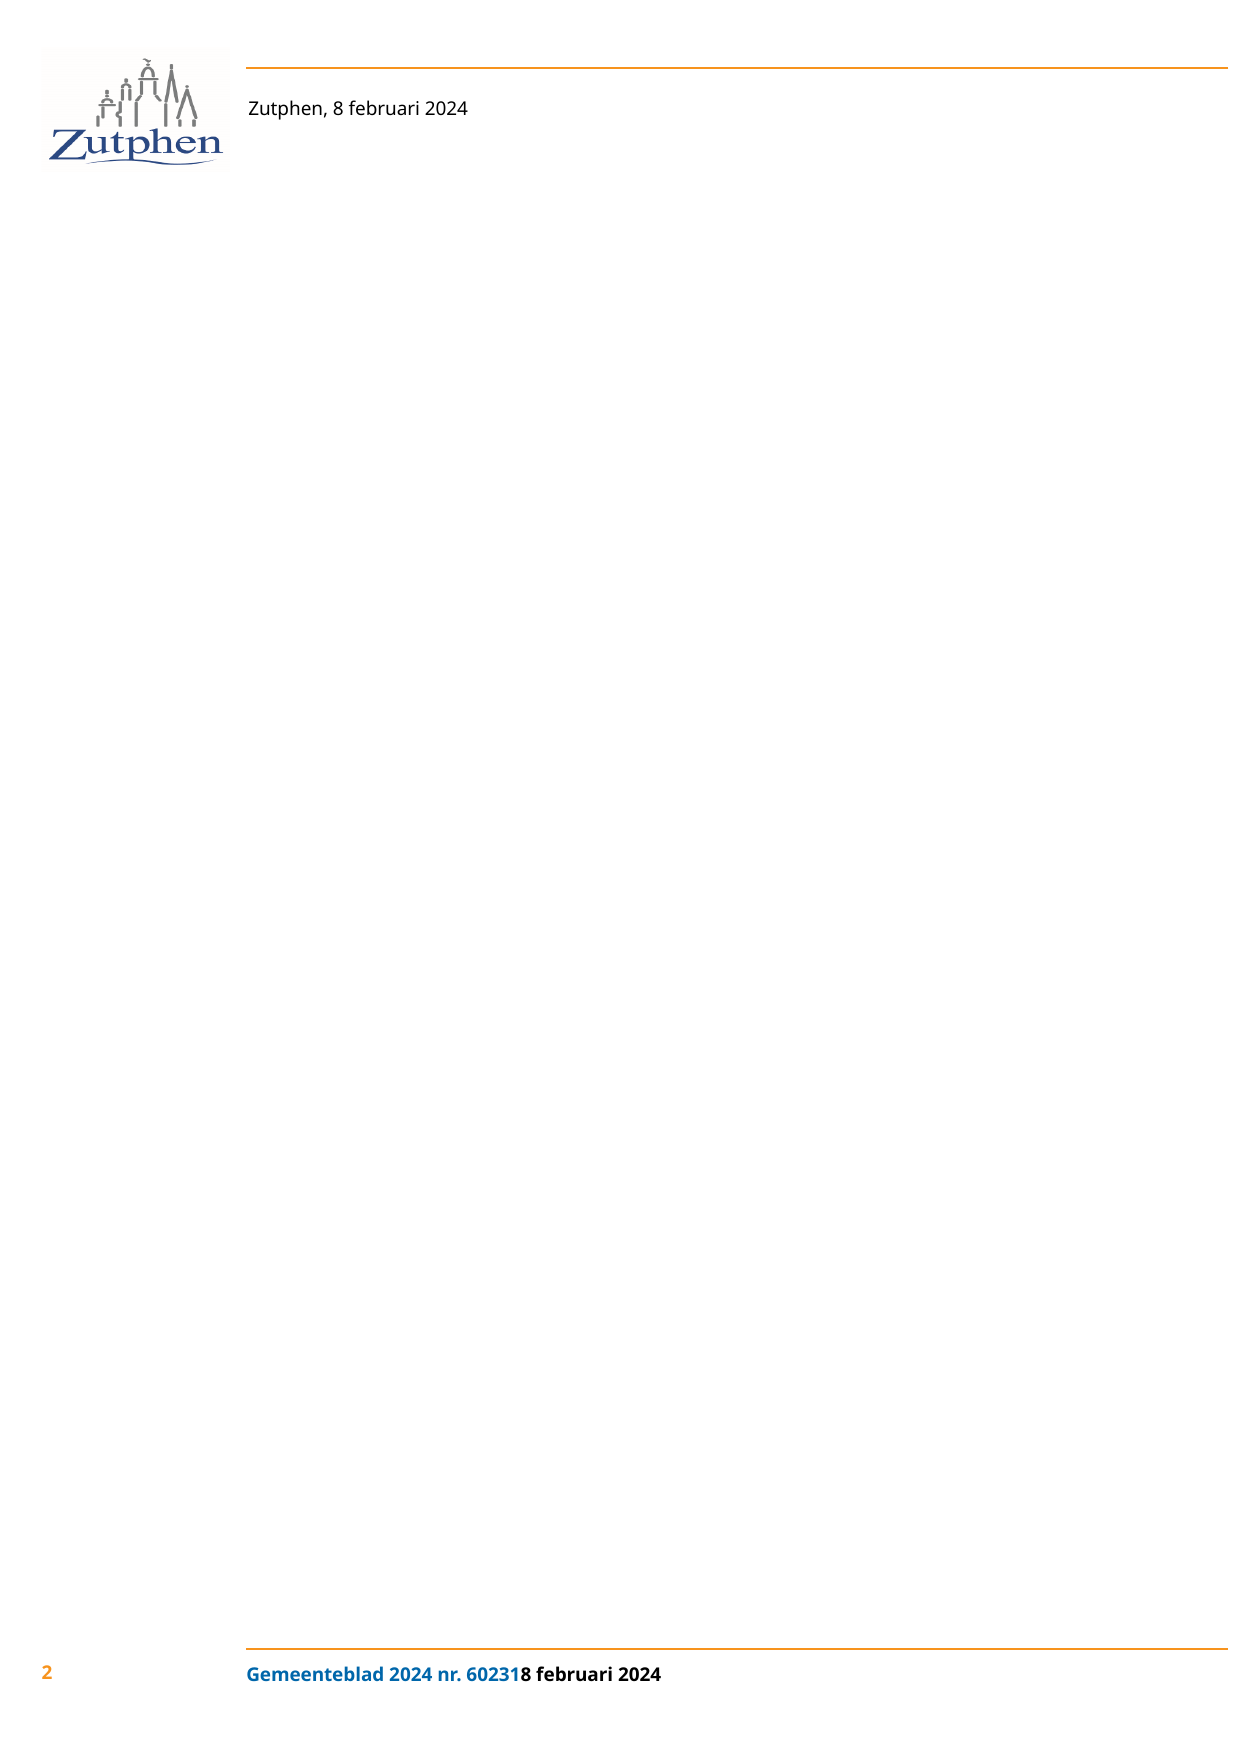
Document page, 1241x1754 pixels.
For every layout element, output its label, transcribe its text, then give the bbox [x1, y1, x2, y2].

picture [41, 47, 231, 172]
text Zutphen, 8 februari 2024 [248, 95, 1152, 121]
